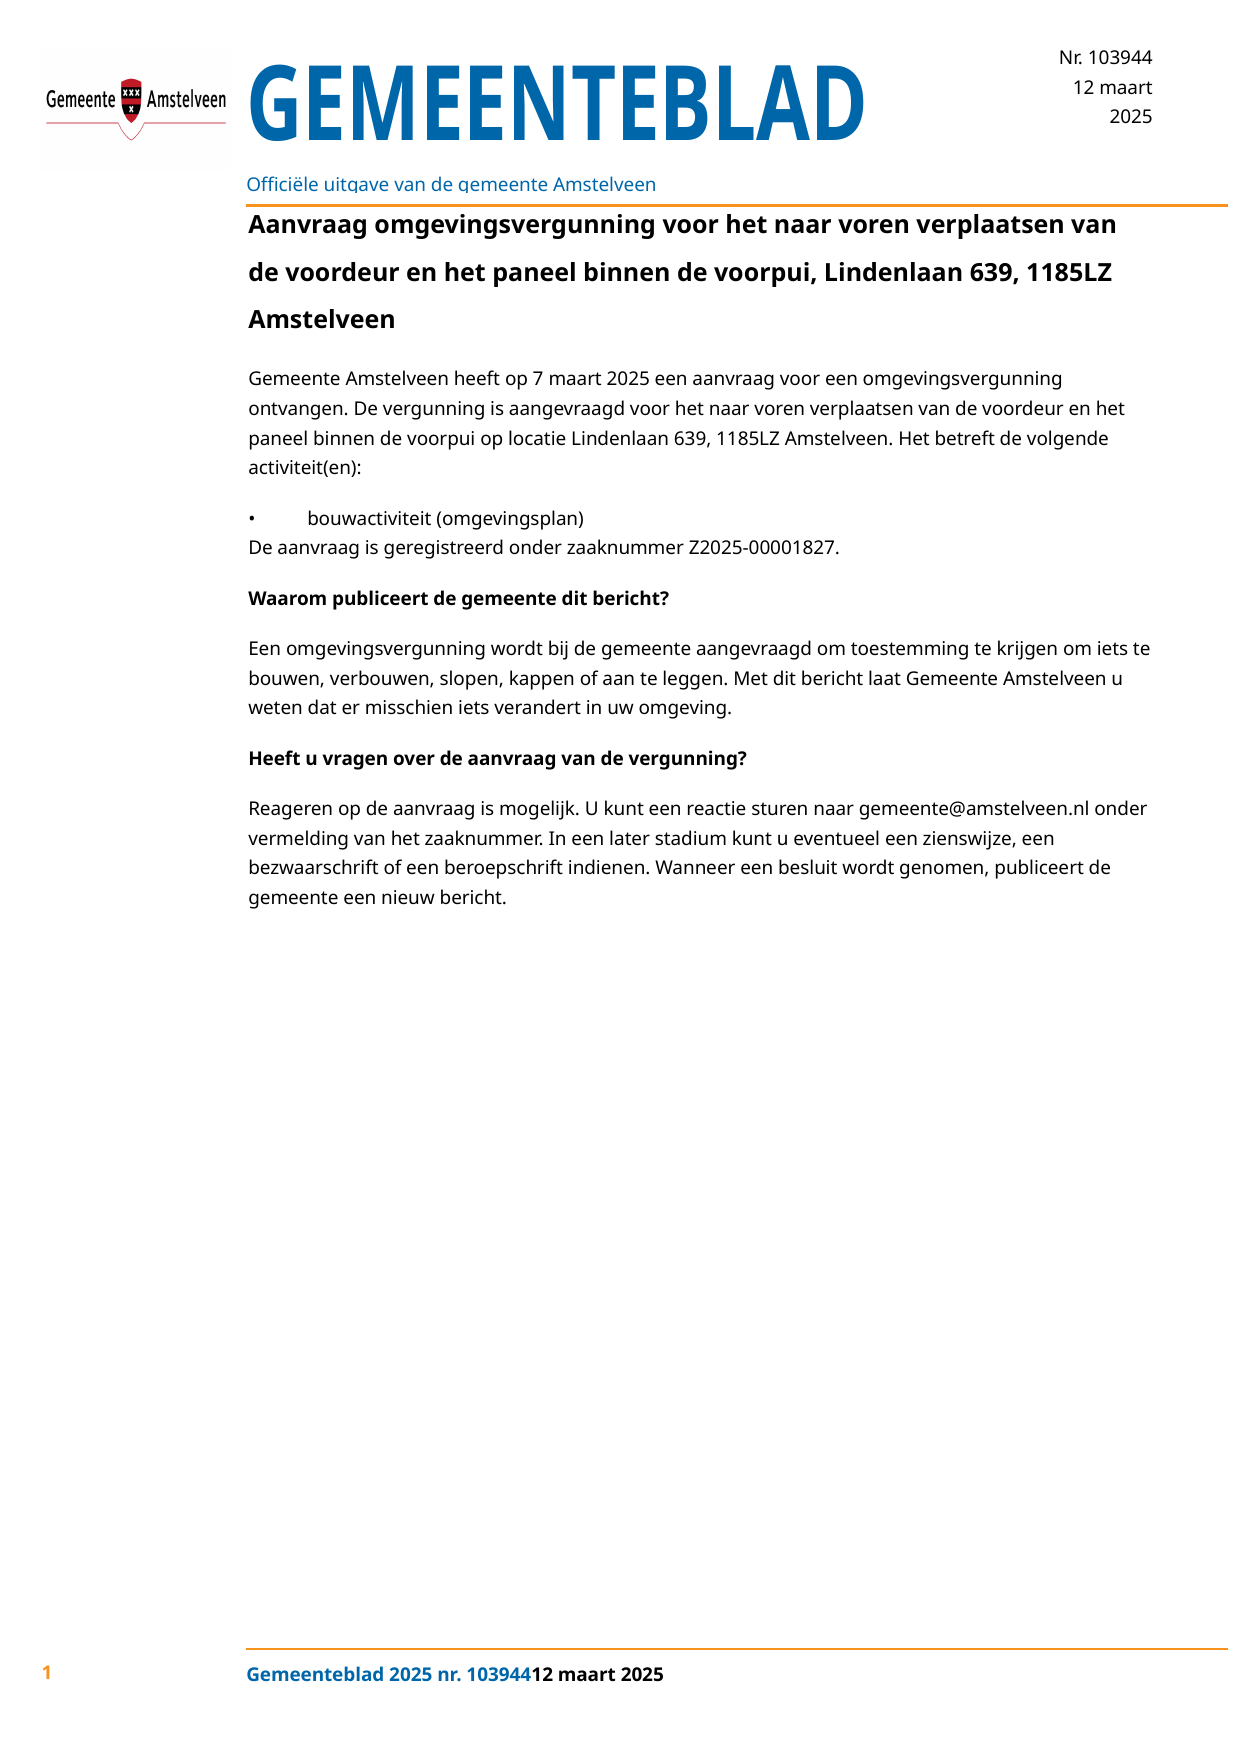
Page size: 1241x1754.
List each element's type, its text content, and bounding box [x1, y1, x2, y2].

list bouwactiviteit (omgevingsplan) [248, 505, 1152, 530]
text Waarom publiceert de gemeente dit bericht? [248, 585, 1152, 610]
text Reageren op de aanvraag is mogelijk. U kunt een reactie sturen naar gemeente@amstelveen.nl onder vermelding van het zaaknummer. In een later stadium kunt u eventueel een zienswijze, een bezwaarschrift of een beroepschrift indienen. Wanneer een besluit wordt genomen, publiceert de gemeente een nieuw bericht. [248, 795, 1152, 909]
text Heeft u vragen over de aanvraag van de vergunning? [248, 745, 1152, 770]
text Een omgevingsvergunning wordt bij de gemeente aangevraagd om toestemming te krijgen om iets te bouwen, verbouwen, slopen, kappen of aan te leggen. Met dit bericht laat Gemeente Amstelveen u weten dat er misschien iets verandert in uw omgeving. [248, 635, 1152, 720]
text Aanvraag omgevingsvergunning voor het naar voren verplaatsen van de voordeur en het paneel binnen de voorpui, Lindenlaan 639, 1185LZ Amstelveen [248, 207, 1152, 336]
text De aanvraag is geregistreerd onder zaaknummer Z2025-00001827. [248, 534, 1152, 560]
text Gemeente Amstelveen heeft op 7 maart 2025 een aanvraag voor een omgevingsvergunning ontvangen. De vergunning is aangevraagd voor het naar voren verplaatsen van de voordeur en het paneel binnen de voorpui op locatie Lindenlaan 639, 1185LZ Amstelveen. Het betreft de volgende activiteit(en): [248, 366, 1152, 480]
picture [41, 47, 231, 172]
